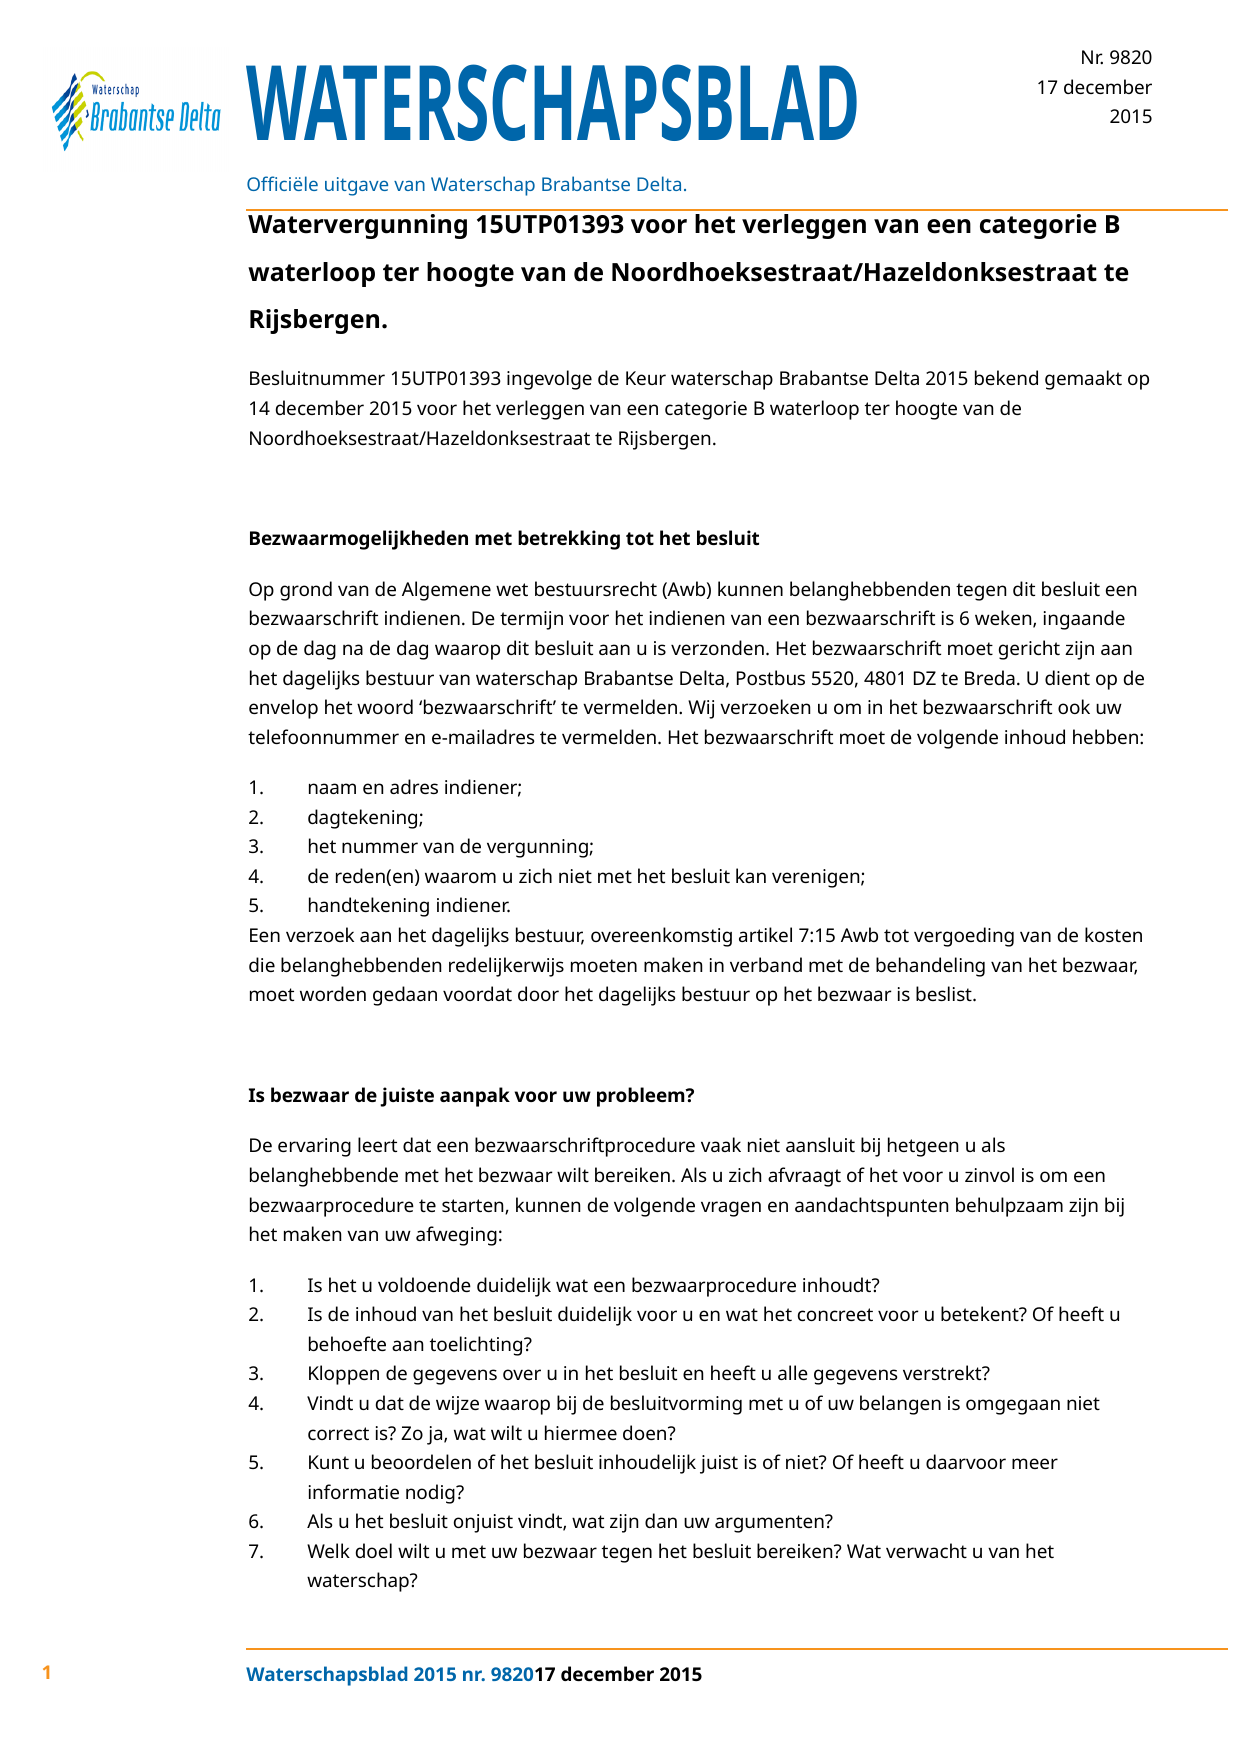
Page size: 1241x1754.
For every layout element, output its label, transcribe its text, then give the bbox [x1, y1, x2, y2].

list Welk doel wilt u met uw bezwaar tegen het besluit bereiken? Wat verwacht u van het waterschap? [248, 1538, 1152, 1593]
text Een verzoek aan het dagelijks bestuur, overeenkomstig artikel 7:15 Awb tot vergoeding van de kosten die belanghebbenden redelijkerwijs moeten maken in verband met de behandeling van het bezwaar, moet worden gedaan voordat door het dagelijks bestuur op het bezwaar is beslist. [248, 922, 1152, 1007]
list Als u het besluit onjuist vindt, wat zijn dan uw argumenten? [248, 1508, 1152, 1534]
text Op grond van de Algemene wet bestuursrecht (Awb) kunnen belanghebbenden tegen dit besluit een bezwaarschrift indienen. De termijn voor het indienen van een bezwaarschrift is 6 weken, ingaande op de dag na de dag waarop dit besluit aan u is verzonden. Het bezwaarschrift moet gericht zijn aan het dagelijks bestuur van waterschap Brabantse Delta, Postbus 5520, 4801 DZ te Breda. U dient op de envelop het woord ‘bezwaarschrift’ te vermelden. Wij verzoeken u om in het bezwaarschrift ook uw telefoonnummer en e‑mailadres te vermelden. Het bezwaarschrift moet de volgende inhoud hebben: [248, 576, 1152, 749]
list dagtekening; [248, 804, 1152, 829]
list handtekening indiener. [248, 893, 1152, 918]
list Kunt u beoordelen of het besluit inhoudelijk juist is of niet? Of heeft u daarvoor meer informatie nodig? [248, 1449, 1152, 1504]
list naam en adres indiener; [248, 774, 1152, 800]
text Besluitnummer 15UTP01393 ingevolge de Keur waterschap Brabantse Delta 2015 bekend gemaakt op 14 december 2015 voor het verleggen van een categorie B waterloop ter hoogte van de Noordhoeksestraat/Hazeldonksestraat te Rijsbergen. [248, 366, 1152, 450]
list Is het u voldoende duidelijk wat een bezwaarprocedure inhoudt? [248, 1272, 1152, 1297]
picture [41, 47, 231, 172]
list Vindt u dat de wijze waarop bij de besluitvorming met u of uw belangen is omgegaan niet correct is? Zo ja, wat wilt u hiermee doen? [248, 1390, 1152, 1445]
text Watervergunning 15UTP01393 voor het verleggen van een categorie B waterloop ter hoogte van de Noordhoeksestraat/Hazeldonksestraat te Rijsbergen. [248, 211, 1152, 336]
text Is bezwaar de juiste aanpak voor uw probleem? [248, 1082, 1152, 1108]
text De ervaring leert dat een bezwaarschriftprocedure vaak niet aansluit bij hetgeen u als belanghebbende met het bezwaar wilt bereiken. Als u zich afvraagt of het voor u zinvol is om een bezwaarprocedure te starten, kunnen de volgende vragen en aandachtspunten behulpzaam zijn bij het maken van uw afweging: [248, 1133, 1152, 1247]
list Is de inhoud van het besluit duidelijk voor u en wat het concreet voor u betekent? Of heeft u behoefte aan toelichting? [248, 1301, 1152, 1357]
text Bezwaarmogelijkheden met betrekking tot het besluit [248, 526, 1152, 551]
list Kloppen de gegevens over u in het besluit en heeft u alle gegevens verstrekt? [248, 1361, 1152, 1386]
list de reden(en) waarom u zich niet met het besluit kan verenigen; [248, 863, 1152, 889]
list het nummer van de vergunning; [248, 833, 1152, 859]
